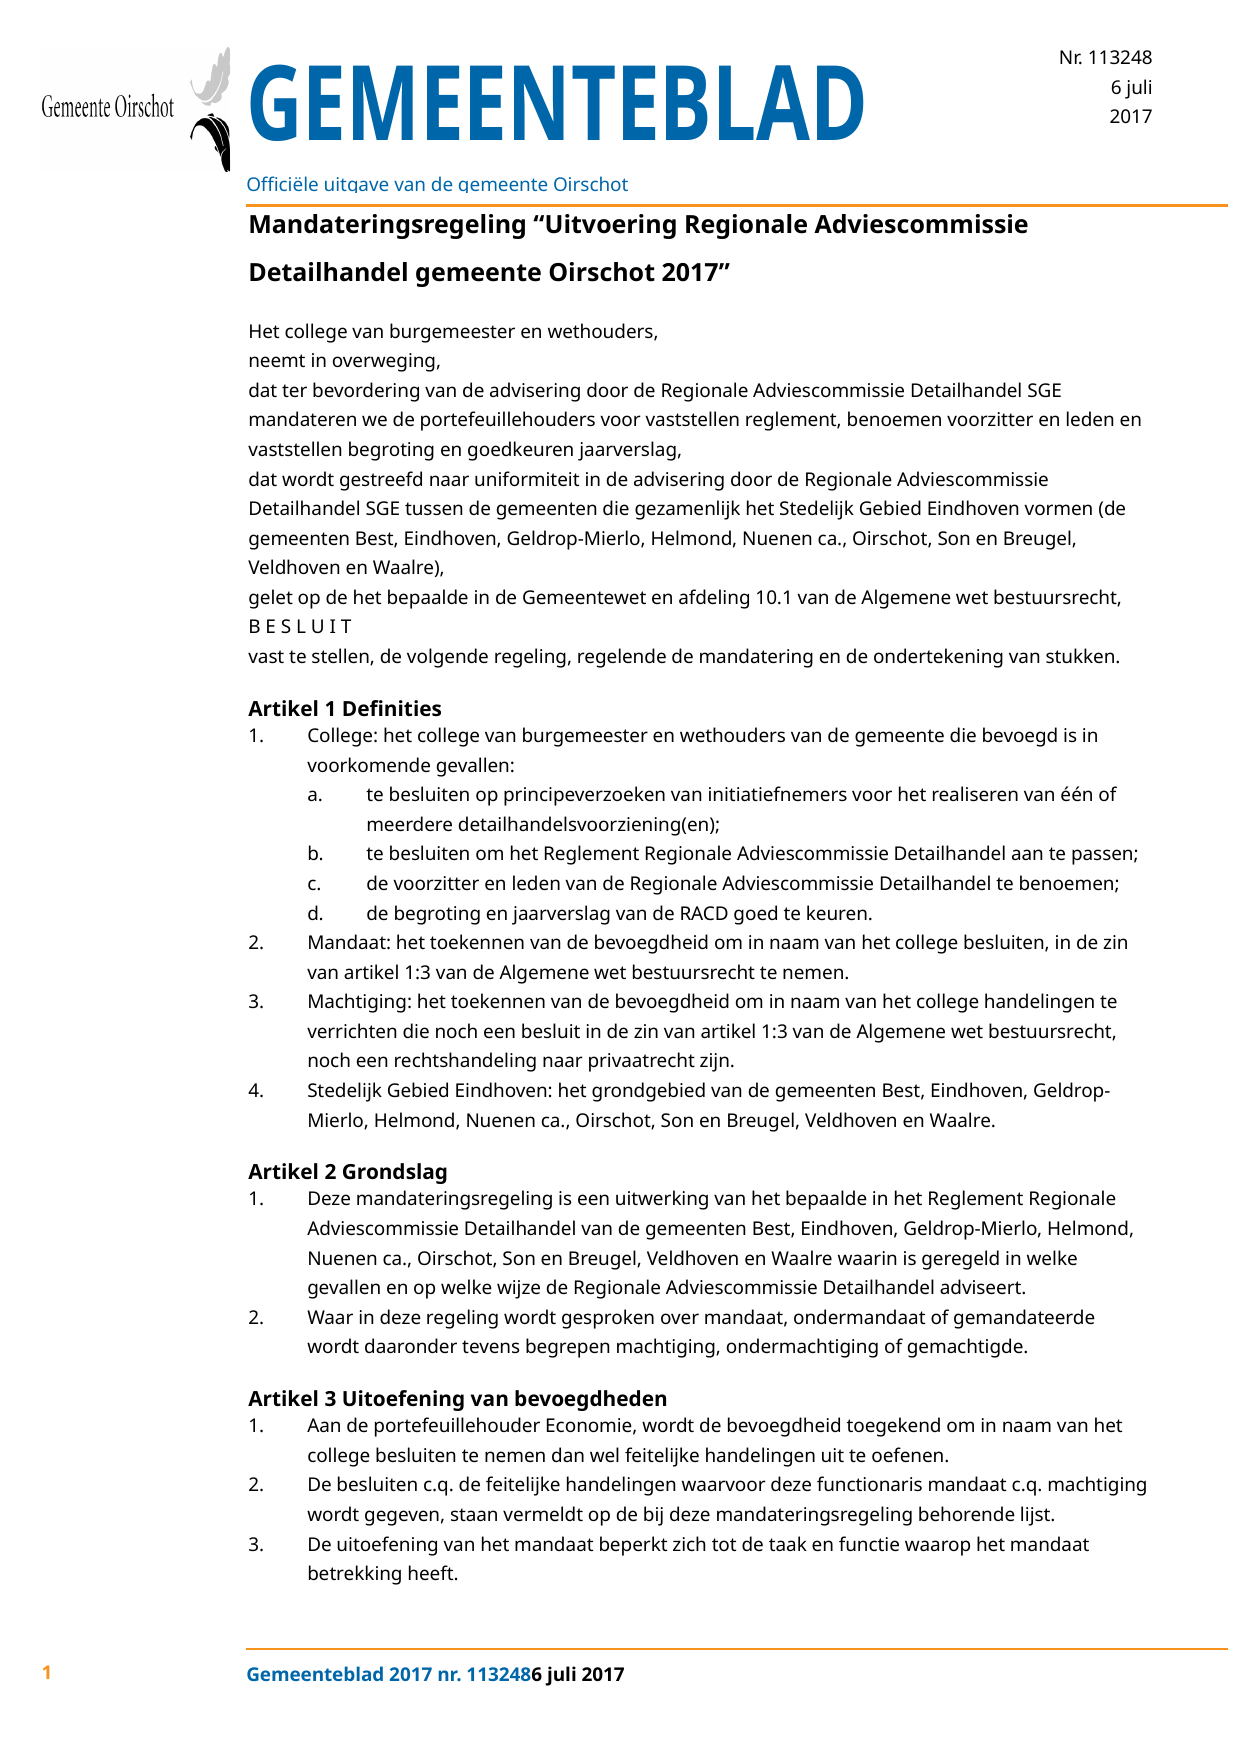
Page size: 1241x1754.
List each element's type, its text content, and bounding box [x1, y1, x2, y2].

list Mandaat: het toekennen van de bevoegdheid om in naam van het college besluiten, in de zin van artikel 1:3 van de Algemene wet bestuursrecht te nemen. [248, 929, 1152, 984]
list de voorzitter en leden van de Regionale Adviescommissie Detailhandel te benoemen; [307, 870, 1152, 896]
list te besluiten om het Reglement Regionale Adviescommissie Detailhandel aan te passen; [307, 841, 1152, 866]
list De besluiten c.q. de feitelijke handelingen waarvoor deze functionaris mandaat c.q. machtiging wordt gegeven, staan vermeldt op de bij deze mandateringsregeling behorende lijst. [248, 1472, 1152, 1527]
list de begroting en jaarverslag van de RACD goed te keuren. [307, 900, 1152, 925]
list De uitoefening van het mandaat beperkt zich tot de taak en functie waarop het mandaat betrekking heeft. [248, 1531, 1152, 1586]
text Artikel 1 Definities [248, 694, 1152, 722]
text Artikel 3 Uitoefening van bevoegdheden [248, 1384, 1152, 1412]
list Deze mandateringsregeling is een uitwerking van het bepaalde in het Reglement Regionale Adviescommissie Detailhandel van de gemeenten Best, Eindhoven, Geldrop-Mierlo, Helmond, Nuenen ca., Oirschot, Son en Breugel, Veldhoven en Waalre waarin is geregeld in welke gevallen en op welke wijze de Regionale Adviescommissie Detailhandel adviseert. [248, 1186, 1152, 1300]
text dat wordt gestreefd naar uniformiteit in de advisering door de Regionale Adviescommissie Detailhandel SGE tussen de gemeenten die gezamenlijk het Stedelijk Gebied Eindhoven vormen (de gemeenten Best, Eindhoven, Geldrop-Mierlo, Helmond, Nuenen ca., Oirschot, Son en Breugel, Veldhoven en Waalre), [248, 466, 1152, 580]
list Waar in deze regeling wordt gesproken over mandaat, ondermandaat of gemandateerde wordt daaronder tevens begrepen machtiging, ondermachtiging of gemachtigde. [248, 1304, 1152, 1359]
list Aan de portefeuillehouder Economie, wordt de bevoegdheid toegekend om in naam van het college besluiten te nemen dan wel feitelijke handelingen uit te oefenen. [248, 1412, 1152, 1468]
text Artikel 2 Grondslag [248, 1157, 1152, 1186]
list Stedelijk Gebied Eindhoven: het grondgebied van de gemeenten Best, Eindhoven, Geldrop-Mierlo, Helmond, Nuenen ca., Oirschot, Son en Breugel, Veldhoven en Waalre. [248, 1077, 1152, 1132]
text Het college van burgemeester en wethouders, [248, 318, 1152, 344]
text Mandateringsregeling “Uitvoering Regionale Adviescommissie Detailhandel gemeente Oirschot 2017” [248, 207, 1152, 288]
text B E S L U I T [248, 614, 1152, 639]
text vast te stellen, de volgende regeling, regelende de mandatering en de ondertekening van stukken. [248, 643, 1152, 669]
list te besluiten op principeverzoeken van initiatiefnemers voor het realiseren van één of meerdere detailhandelsvoorziening(en); [307, 781, 1152, 837]
picture [41, 47, 231, 172]
list College: het college van burgemeester en wethouders van de gemeente die bevoegd is in voorkomende gevallen: [248, 722, 1152, 777]
text neemt in overweging, [248, 347, 1152, 373]
list Machtiging: het toekennen van de bevoegdheid om in naam van het college handelingen te verrichten die noch een besluit in de zin van artikel 1:3 van de Algemene wet bestuursrecht, noch een rechtshandeling naar privaatrecht zijn. [248, 988, 1152, 1073]
text dat ter bevordering van de advisering door de Regionale Adviescommissie Detailhandel SGE mandateren we de portefeuillehouders voor vaststellen reglement, benoemen voorzitter en leden en vaststellen begroting en goedkeuren jaarverslag, [248, 377, 1152, 462]
text gelet op de het bepaalde in de Gemeentewet en afdeling 10.1 van de Algemene wet bestuursrecht, [248, 584, 1152, 610]
